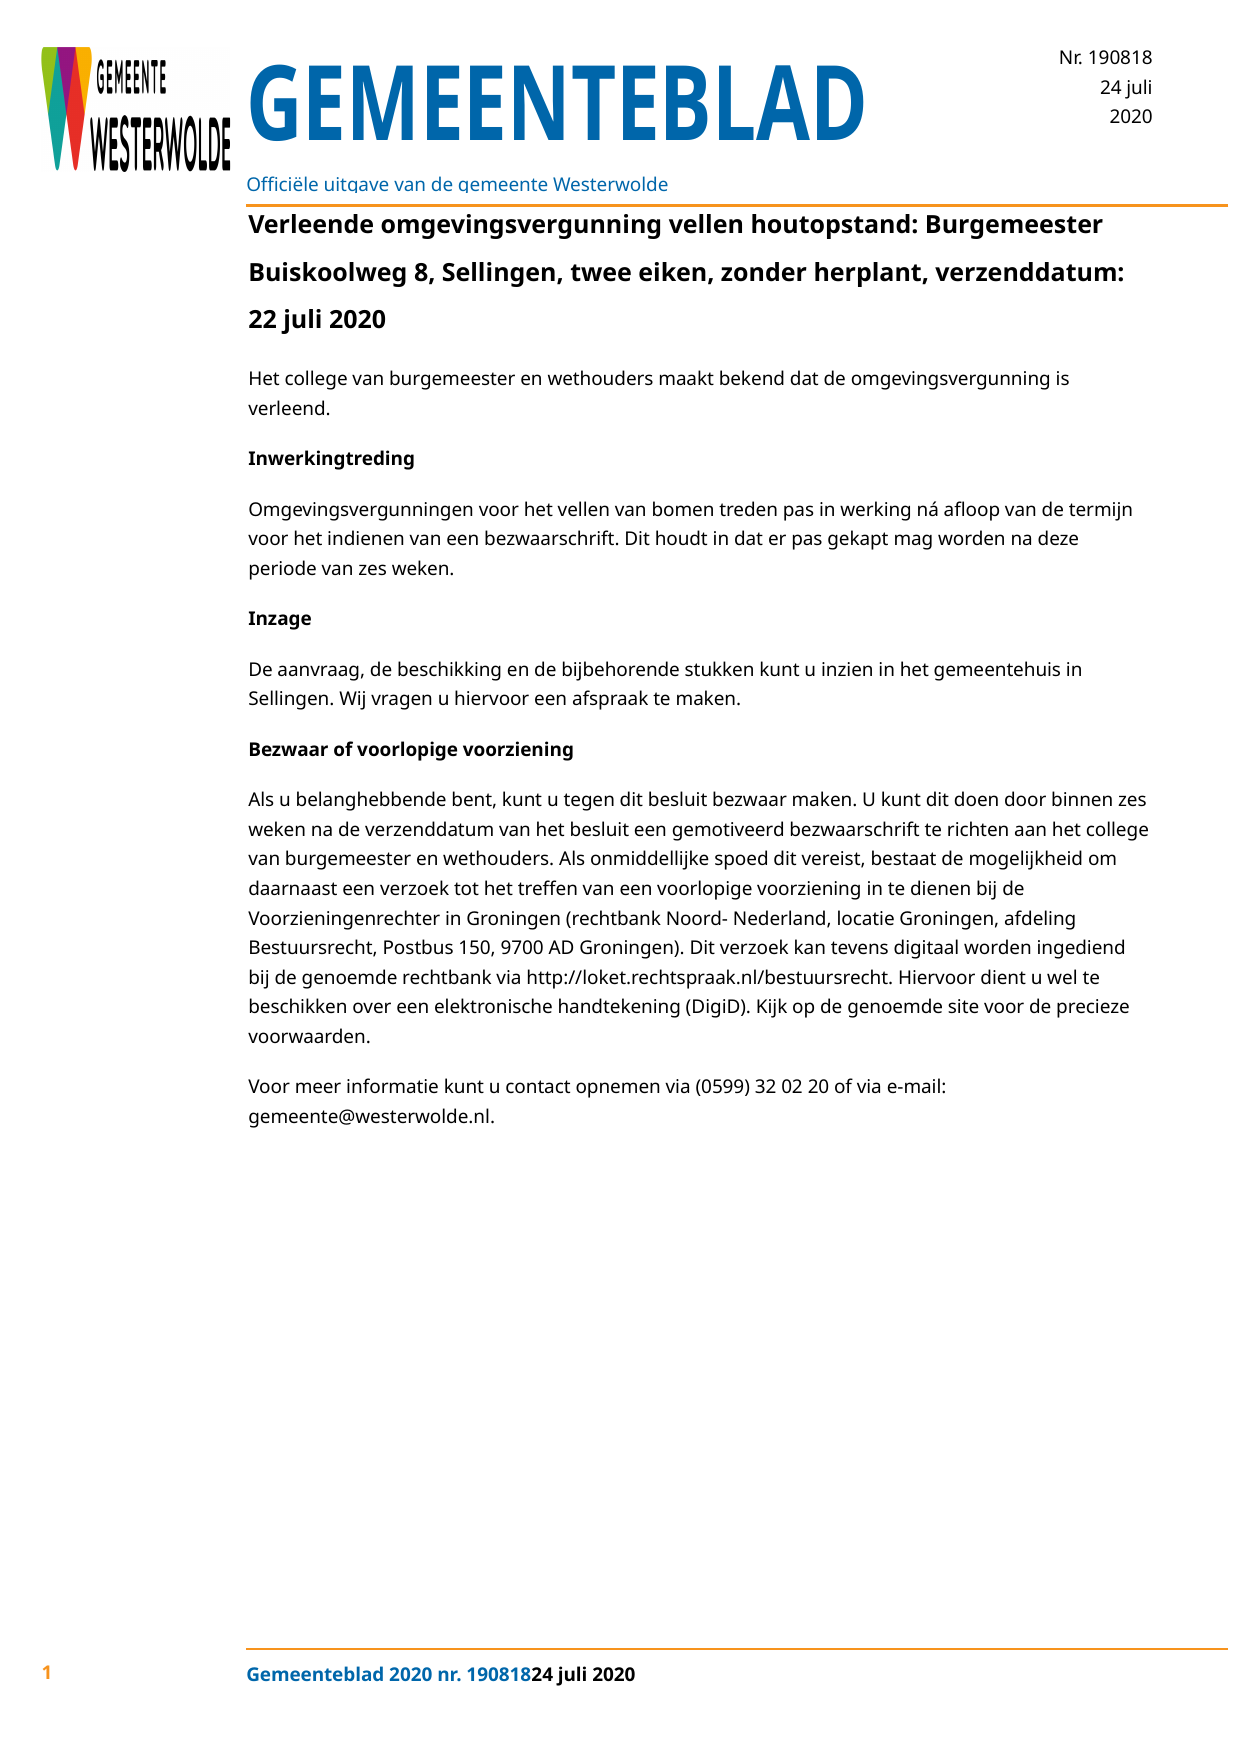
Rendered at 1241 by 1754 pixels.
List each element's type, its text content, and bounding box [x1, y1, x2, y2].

text Inwerkingtreding [248, 446, 1152, 471]
text Voor meer informatie kunt u contact opnemen via (0599) 32 02 20 of via e-mail: gemeente@westerwolde.nl. [248, 1073, 1152, 1129]
picture [41, 47, 231, 172]
text Als u belanghebbende bent, kunt u tegen dit besluit bezwaar maken. U kunt dit doen door binnen zes weken na de verzenddatum van het besluit een gemotiveerd bezwaarschrift te richten aan het college van burgemeester en wethouders. Als onmiddellijke spoed dit vereist, bestaat de mogelijkheid om daarnaast een verzoek tot het treffen van een voorlopige voorziening in te dienen bij de Voorzieningenrechter in Groningen (rechtbank Noord- Nederland, locatie Groningen, afdeling Bestuursrecht, Postbus 150, 9700 AD Groningen). Dit verzoek kan tevens digitaal worden ingediend bij de genoemde rechtbank via http://loket.rechtspraak.nl/bestuursrecht. Hiervoor dient u wel te beschikken over een elektronische handtekening (DigiD). Kijk op de genoemde site voor de precieze voorwaarden. [248, 786, 1152, 1049]
text Bezwaar of voorlopige voorziening [248, 736, 1152, 762]
text Omgevingsvergunningen voor het vellen van bomen treden pas in werking ná afloop van de termijn voor het indienen van een bezwaarschrift. Dit houdt in dat er pas gekapt mag worden na deze periode van zes weken. [248, 496, 1152, 581]
text Inzage [248, 606, 1152, 631]
text Het college van burgemeester en wethouders maakt bekend dat de omgevingsvergunning is verleend. [248, 366, 1152, 421]
text Verleende omgevingsvergunning vellen houtopstand: Burgemeester Buiskoolweg 8, Sellingen, twee eiken, zonder herplant, verzenddatum: 22 juli 2020 [248, 207, 1152, 336]
text De aanvraag, de beschikking en de bijbehorende stukken kunt u inzien in het gemeentehuis in Sellingen. Wij vragen u hiervoor een afspraak te maken. [248, 656, 1152, 711]
